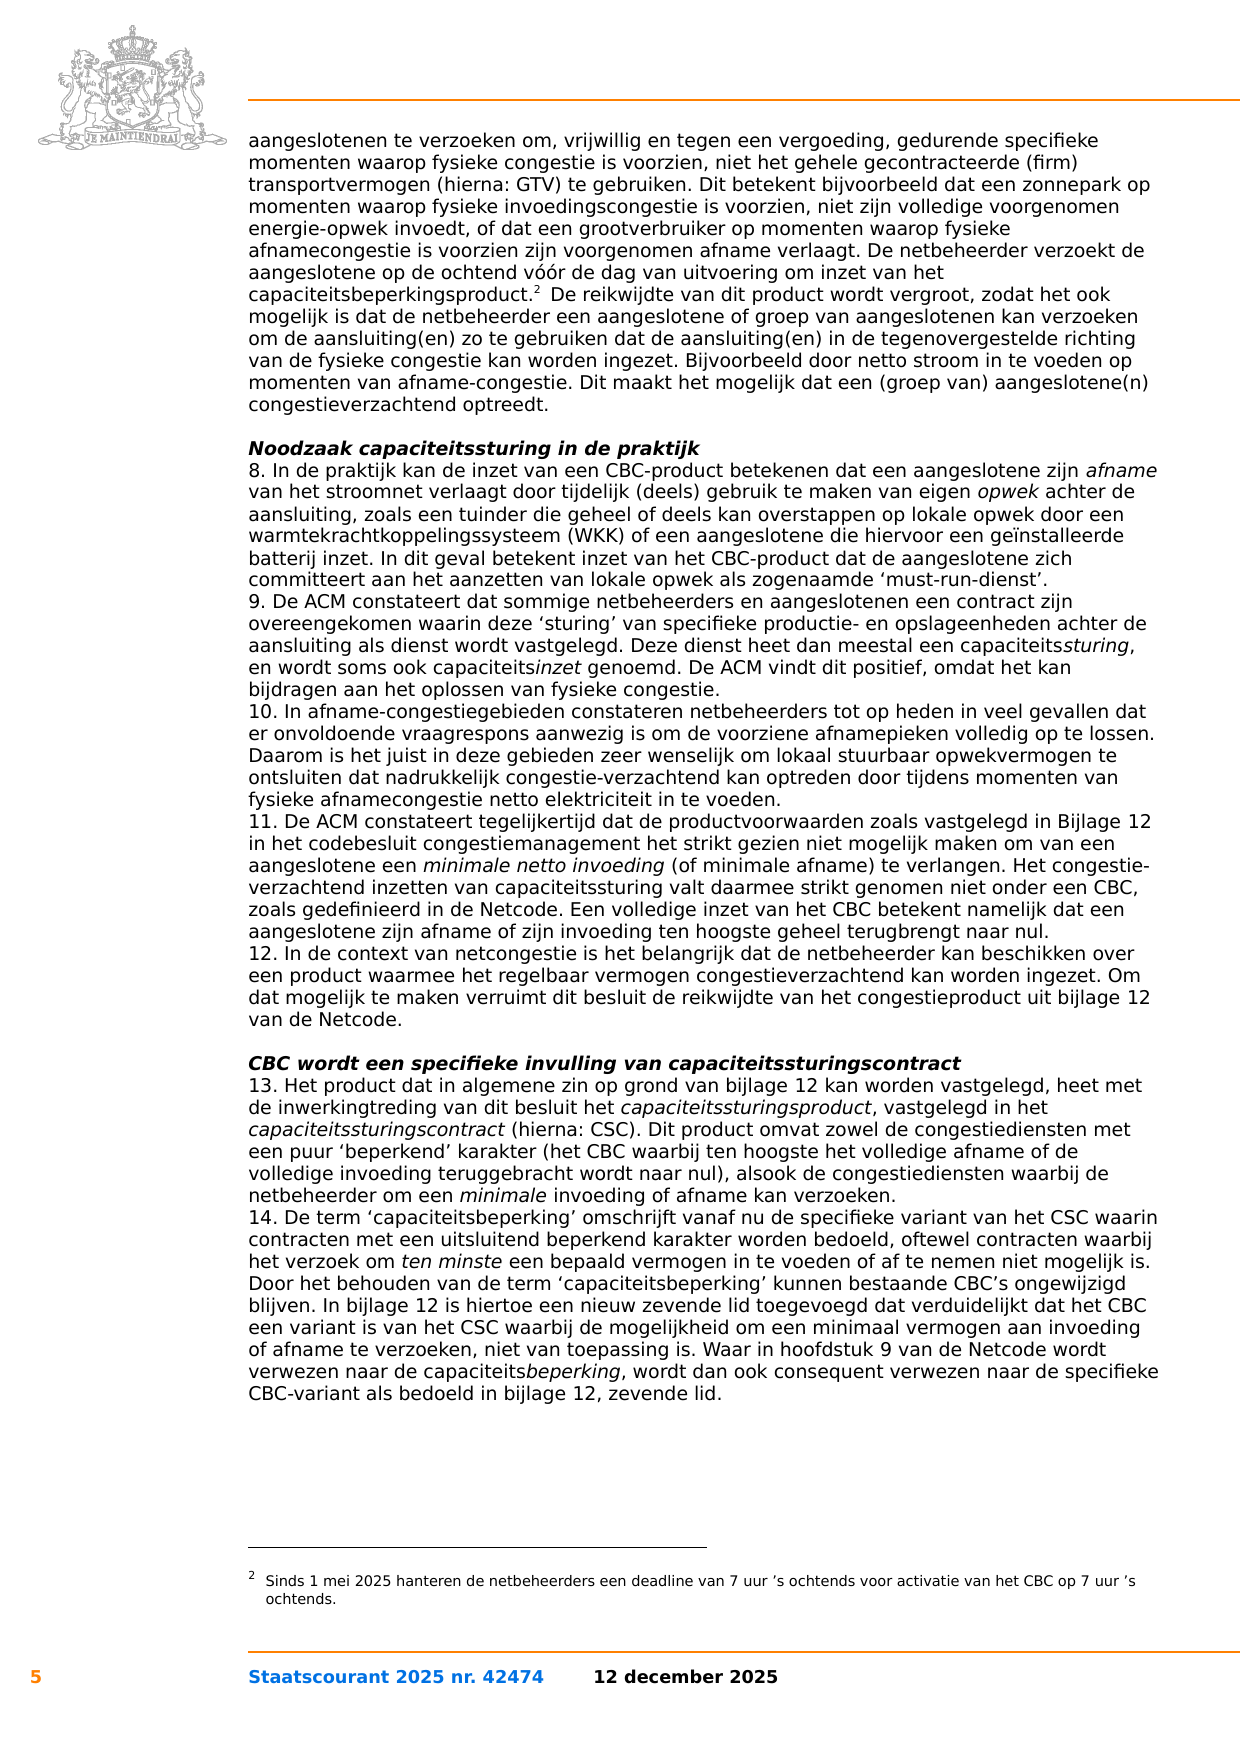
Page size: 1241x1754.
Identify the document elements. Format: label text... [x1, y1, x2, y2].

text 11. De ACM constateert tegelijkertijd dat de productvoorwaarden zoals vastgelegd in Bijlage 12 in het codebesluit congestiemanagement het strikt gezien niet mogelijk maken om van een aangeslotene een minimale netto invoeding (of minimale afname) te verlangen. Het congestie-verzachtend inzetten van capaciteitssturing valt daarmee strikt genomen niet onder een CBC, zoals gedefinieerd in de Netcode. Een volledige inzet van het CBC betekent namelijk dat een aangeslotene zijn afname of zijn invoeding ten hoogste geheel terugbrengt naar nul. [248, 811, 1163, 943]
subtitle Noodzaak capaciteitssturing in de praktijk [248, 437, 1163, 459]
text 13. Het product dat in algemene zin op grond van bijlage 12 kan worden vastgelegd, heet met de inwerkingtreding van dit besluit het capaciteitssturingsproduct, vastgelegd in het capaciteitssturingscontract (hierna: CSC). Dit product omvat zowel de congestiediensten met een puur ‘beperkend’ karakter (het CBC waarbij ten hoogste het volledige afname of de volledige invoeding teruggebracht wordt naar nul), alsook de congestiediensten waarbij de netbeheerder om een minimale invoeding of afname kan verzoeken. [248, 1075, 1163, 1207]
text 14. De term ‘capaciteitsbeperking’ omschrijft vanaf nu de specifieke variant van het CSC waarin contracten met een uitsluitend beperkend karakter worden bedoeld, oftewel contracten waarbij het verzoek om ten minste een bepaald vermogen in te voeden of af te nemen niet mogelijk is. Door het behouden van de term ‘capaciteitsbeperking’ kunnen bestaande CBC’s ongewijzigd blijven. In bijlage 12 is hiertoe een nieuw zevende lid toegevoegd dat verduidelijkt dat het CBC een variant is van het CSC waarbij de mogelijkheid om een minimaal vermogen aan invoeding of afname te verzoeken, niet van toepassing is. Waar in hoofdstuk 9 van de Netcode wordt verwezen naar de capaciteitsbeperking, wordt dan ook consequent verwezen naar de specifieke CBC-variant als bedoeld in bijlage 12, zevende lid. [248, 1207, 1163, 1404]
text 8. In de praktijk kan de inzet van een CBC-product betekenen dat een aangeslotene zijn afname van het stroomnet verlaagt door tijdelijk (deels) gebruik te maken van eigen opwek achter de aansluiting, zoals een tuinder die geheel of deels kan overstappen op lokale opwek door een warmtekrachtkoppelingssysteem (WKK) of een aangeslotene die hiervoor een geïnstalleerde batterij inzet. In dit geval betekent inzet van het CBC-product dat de aangeslotene zich committeert aan het aanzetten van lokale opwek als zogenaamde ‘must-run-dienst’. [248, 459, 1163, 591]
text aangeslotenen te verzoeken om, vrijwillig en tegen een vergoeding, gedurende specifieke momenten waarop fysieke congestie is voorzien, niet het gehele gecontracteerde (firm) transportvermogen (hierna: GTV) te gebruiken. Dit betekent bijvoorbeeld dat een zonnepark op momenten waarop fysieke invoedingscongestie is voorzien, niet zijn volledige voorgenomen energie-opwek invoedt, of dat een grootverbruiker op momenten waarop fysieke afnamecongestie is voorzien zijn voorgenomen afname verlaagt. De netbeheerder verzoekt de aangeslotene op de ochtend vóór de dag van uitvoering om inzet van het capaciteitsbeperkingsproduct. De reikwijdte van dit product wordt vergroot, zodat het ook mogelijk is dat de netbeheerder een aangeslotene of groep van aangeslotenen kan verzoeken om de aansluiting(en) zo te gebruiken dat de aansluiting(en) in de tegenovergestelde richting van de fysieke congestie kan worden ingezet. Bijvoorbeeld door netto stroom in te voeden op momenten van afname-congestie. Dit maakt het mogelijk dat een (groep van) aangeslotene(n) congestieverzachtend optreedt. [248, 130, 1163, 416]
text 9. De ACM constateert dat sommige netbeheerders en aangeslotenen een contract zijn overeengekomen waarin deze ‘sturing’ van specifieke productie- en opslageenheden achter de aansluiting als dienst wordt vastgelegd. Deze dienst heet dan meestal een capaciteitssturing, en wordt soms ook capaciteitsinzet genoemd. De ACM vindt dit positief, omdat het kan bijdragen aan het oplossen van fysieke congestie. [248, 591, 1163, 701]
picture [38, 25, 227, 150]
text 12. In de context van netcongestie is het belangrijk dat de netbeheerder kan beschikken over een product waarmee het regelbaar vermogen congestieverzachtend kan worden ingezet. Om dat mogelijk te maken verruimt dit besluit de reikwijdte van het congestieproduct uit bijlage 12 van de Netcode. [248, 943, 1163, 1031]
text 10. In afname-congestiegebieden constateren netbeheerders tot op heden in veel gevallen dat er onvoldoende vraagrespons aanwezig is om de voorziene afnamepieken volledig op te lossen. Daarom is het juist in deze gebieden zeer wenselijk om lokaal stuurbaar opwekvermogen te ontsluiten dat nadrukkelijk congestie-verzachtend kan optreden door tijdens momenten van fysieke afnamecongestie netto elektriciteit in te voeden. [248, 701, 1163, 811]
subtitle CBC wordt een specifieke invulling van capaciteitssturingscontract [248, 1053, 1163, 1075]
text Sinds 1 mei 2025 hanteren de netbeheerders een deadline van 7 uur ’s ochtends voor activatie van het CBC op 7 uur ’s ochtends. [248, 1569, 1163, 1608]
